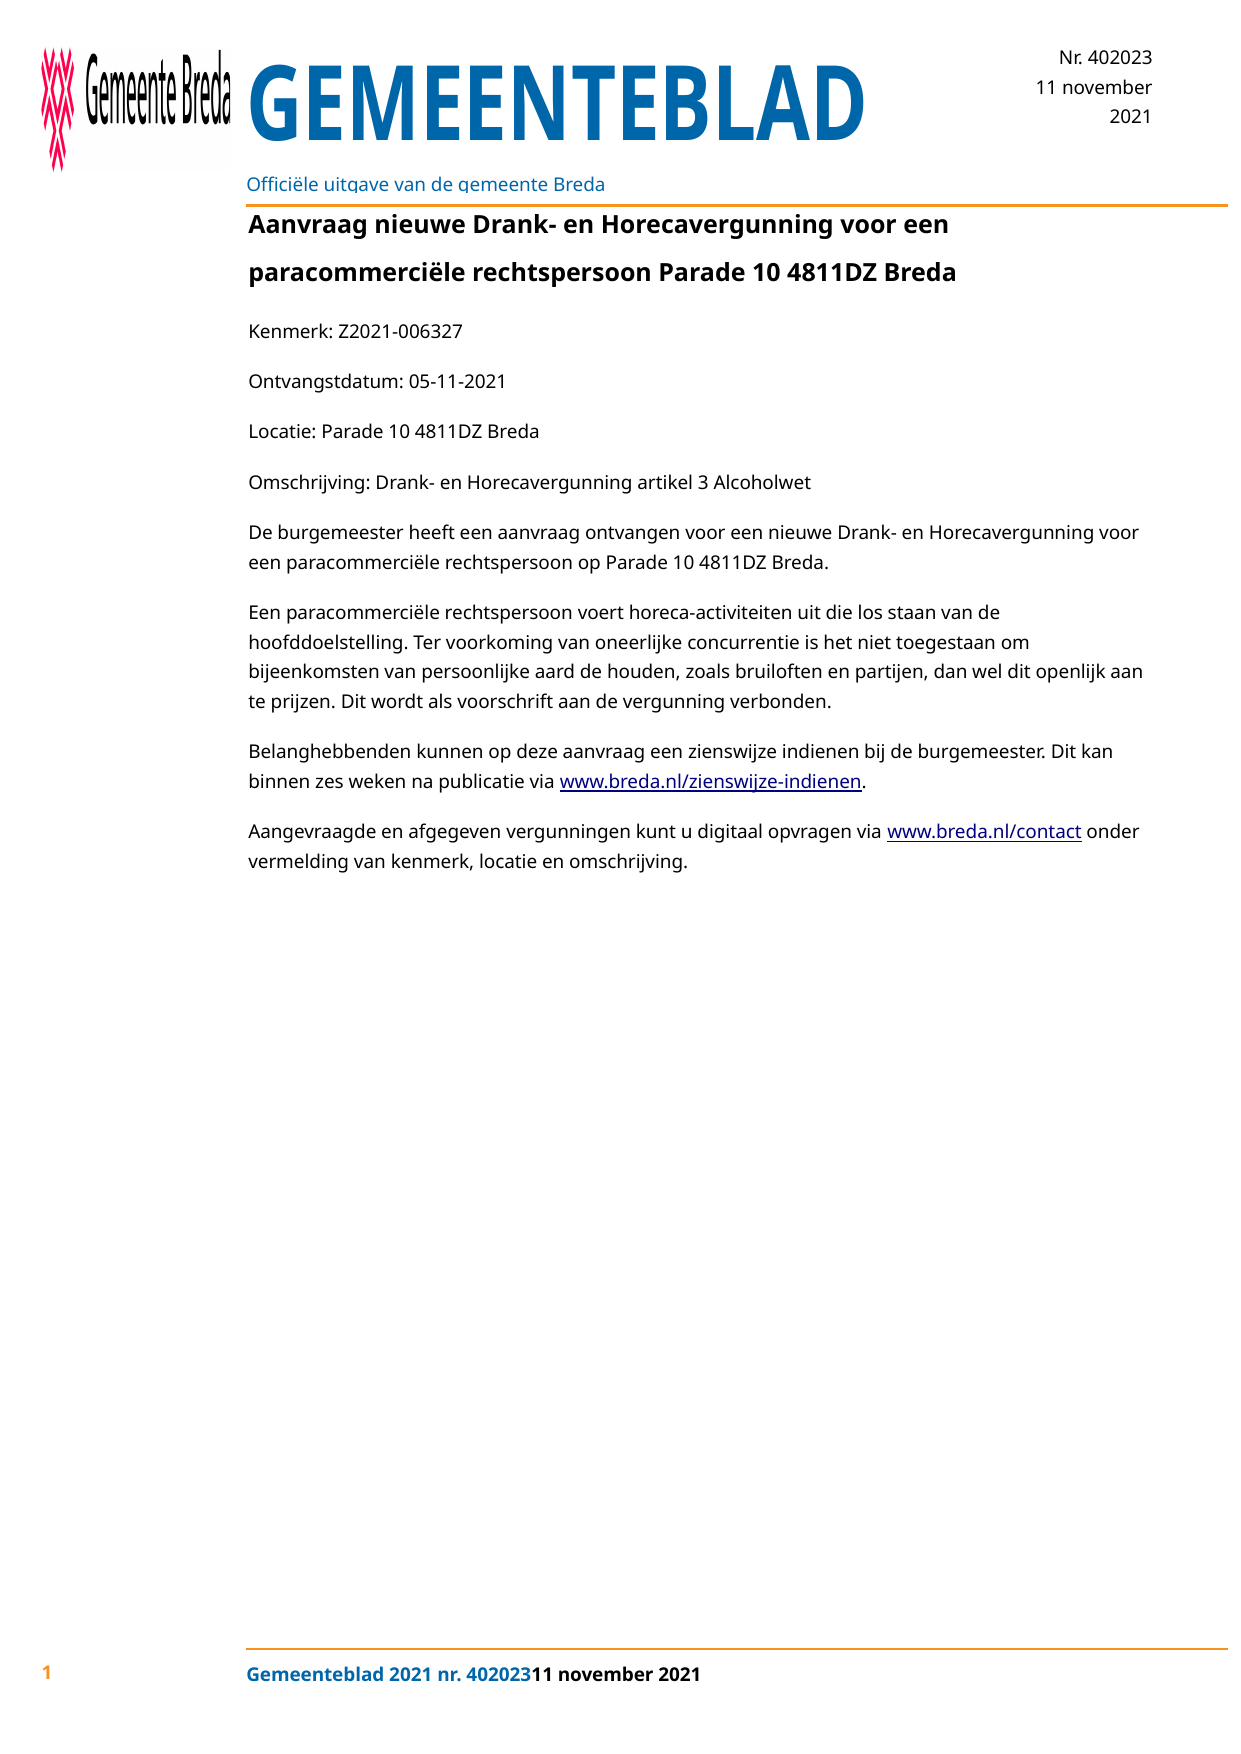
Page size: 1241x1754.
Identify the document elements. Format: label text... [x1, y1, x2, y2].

text Ontvangstdatum: 05-11-2021 [248, 368, 1152, 394]
text Aanvraag nieuwe Drank- en Horecavergunning voor een paracommerciële rechtspersoon Parade 10 4811DZ Breda [248, 207, 1152, 288]
text Aangevraagde en afgegeven vergunningen kunt u digitaal opvragen via www.breda.nl/contact onder vermelding van kenmerk, locatie en omschrijving. [248, 819, 1152, 874]
text Een paracommerciële rechtspersoon voert horeca-activiteiten uit die los staan van de hoofddoelstelling. Ter voorkoming van oneerlijke concurrentie is het niet toegestaan om bijeenkomsten van persoonlijke aard de houden, zoals bruiloften en partijen, dan wel dit openlijk aan te prijzen. Dit wordt als voorschrift aan de vergunning verbonden. [248, 599, 1152, 714]
picture [41, 47, 231, 172]
text Locatie: Parade 10 4811DZ Breda [248, 419, 1152, 444]
text Kenmerk: Z2021-006327 [248, 318, 1152, 344]
text Omschrijving: Drank- en Horecavergunning artikel 3 Alcoholwet [248, 469, 1152, 495]
text Belanghebbenden kunnen op deze aanvraag een zienswijze indienen bij de burgemeester. Dit kan binnen zes weken na publicatie via www.breda.nl/zienswijze-indienen. [248, 739, 1152, 794]
text De burgemeester heeft een aanvraag ontvangen voor een nieuwe Drank- en Horecavergunning voor een paracommerciële rechtspersoon op Parade 10 4811DZ Breda. [248, 519, 1152, 575]
